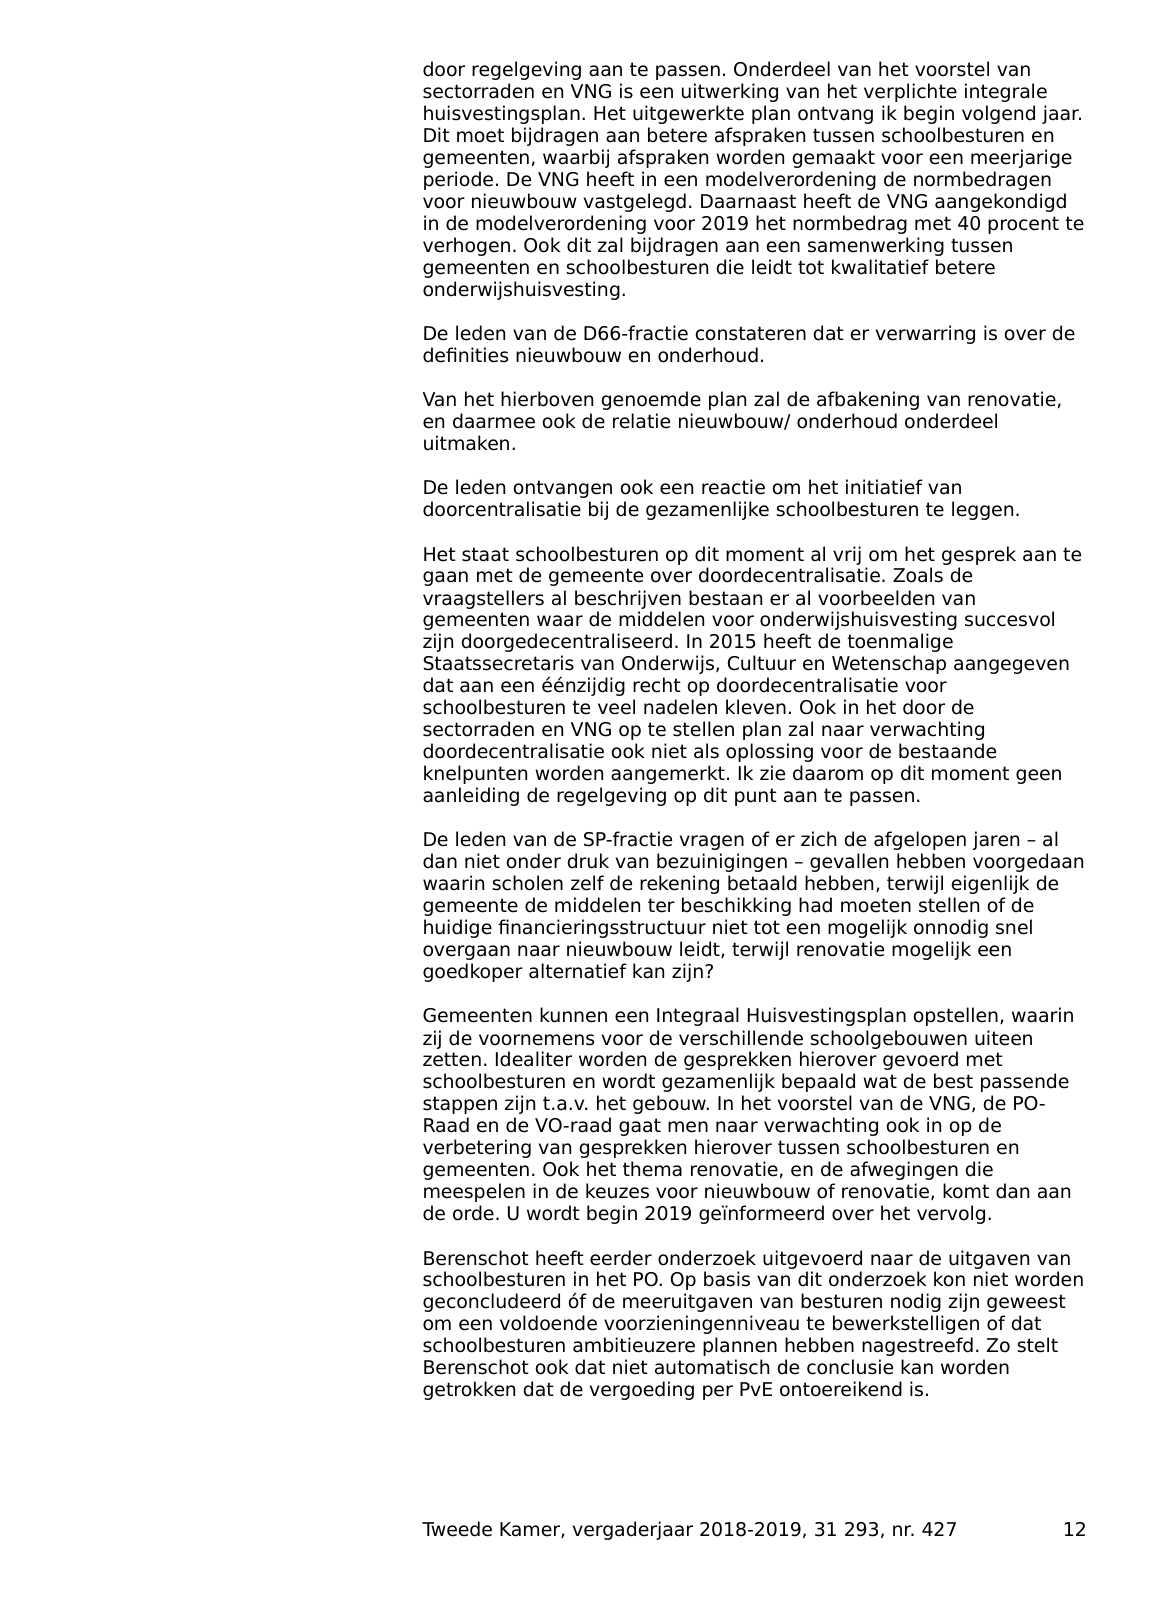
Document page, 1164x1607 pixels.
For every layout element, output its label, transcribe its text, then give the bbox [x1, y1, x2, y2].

text Van het hierboven genoemde plan zal de afbakening van renovatie, en daarmee ook de relatie nieuwbouw/ onderhoud onderdeel uitmaken. [422, 389, 1087, 455]
text Gemeenten kunnen een Integraal Huisvestingsplan opstellen, waarin zij de voornemens voor de verschillende schoolgebouwen uiteen zetten. Idealiter worden de gesprekken hierover gevoerd met schoolbesturen en wordt gezamenlijk bepaald wat de best passende stappen zijn t.a.v. het gebouw. In het voorstel van de VNG, de PO-Raad en de VO-raad gaat men naar verwachting ook in op de verbetering van gesprekken hierover tussen schoolbesturen en gemeenten. Ook het thema renovatie, en de afwegingen die meespelen in de keuzes voor nieuwbouw of renovatie, komt dan aan de orde. U wordt begin 2019 geïnformeerd over het vervolg. [422, 1005, 1087, 1225]
text Het staat schoolbesturen op dit moment al vrij om het gesprek aan te gaan met de gemeente over doordecentralisatie. Zoals de vraagstellers al beschrijven bestaan er al voorbeelden van gemeenten waar de middelen voor onderwijshuisvesting succesvol zijn doorgedecentraliseerd. In 2015 heeft de toenmalige Staatssecretaris van Onderwijs, Cultuur en Wetenschap aangegeven dat aan een éénzijdig recht op doordecentralisatie voor schoolbesturen te veel nadelen kleven. Ook in het door de sectorraden en VNG op te stellen plan zal naar verwachting doordecentralisatie ook niet als oplossing voor de bestaande knelpunten worden aangemerkt. Ik zie daarom op dit moment geen aanleiding de regelgeving op dit punt aan te passen. [422, 543, 1087, 807]
text De leden van de SP-fractie vragen of er zich de afgelopen jaren – al dan niet onder druk van bezuinigingen – gevallen hebben voorgedaan waarin scholen zelf de rekening betaald hebben, terwijl eigenlijk de gemeente de middelen ter beschikking had moeten stellen of de huidige financieringsstructuur niet tot een mogelijk onnodig snel overgaan naar nieuwbouw leidt, terwijl renovatie mogelijk een goedkoper alternatief kan zijn? [422, 829, 1087, 983]
text De leden ontvangen ook een reactie om het initiatief van doorcentralisatie bij de gezamenlijke schoolbesturen te leggen. [422, 477, 1087, 521]
text De leden van de D66-fractie constateren dat er verwarring is over de definities nieuwbouw en onderhoud. [422, 323, 1087, 367]
text Berenschot heeft eerder onderzoek uitgevoerd naar de uitgaven van schoolbesturen in het PO. Op basis van dit onderzoek kon niet worden geconcludeerd óf de meeruitgaven van besturen nodig zijn geweest om een voldoende voorzieningenniveau te bewerkstelligen of dat schoolbesturen ambitieuzere plannen hebben nagestreefd. Zo stelt Berenschot ook dat niet automatisch de conclusie kan worden getrokken dat de vergoeding per PvE ontoereikend is. [422, 1247, 1087, 1401]
text door regelgeving aan te passen. Onderdeel van het voorstel van sectorraden en VNG is een uitwerking van het verplichte integrale huisvestingsplan. Het uitgewerkte plan ontvang ik begin volgend jaar. Dit moet bijdragen aan betere afspraken tussen schoolbesturen en gemeenten, waarbij afspraken worden gemaakt voor een meerjarige periode. De VNG heeft in een modelverordening de normbedragen voor nieuwbouw vastgelegd. Daarnaast heeft de VNG aangekondigd in de modelverordening voor 2019 het normbedrag met 40 procent te verhogen. Ook dit zal bijdragen aan een samenwerking tussen gemeenten en schoolbesturen die leidt tot kwalitatief betere onderwijshuisvesting. [422, 59, 1087, 301]
